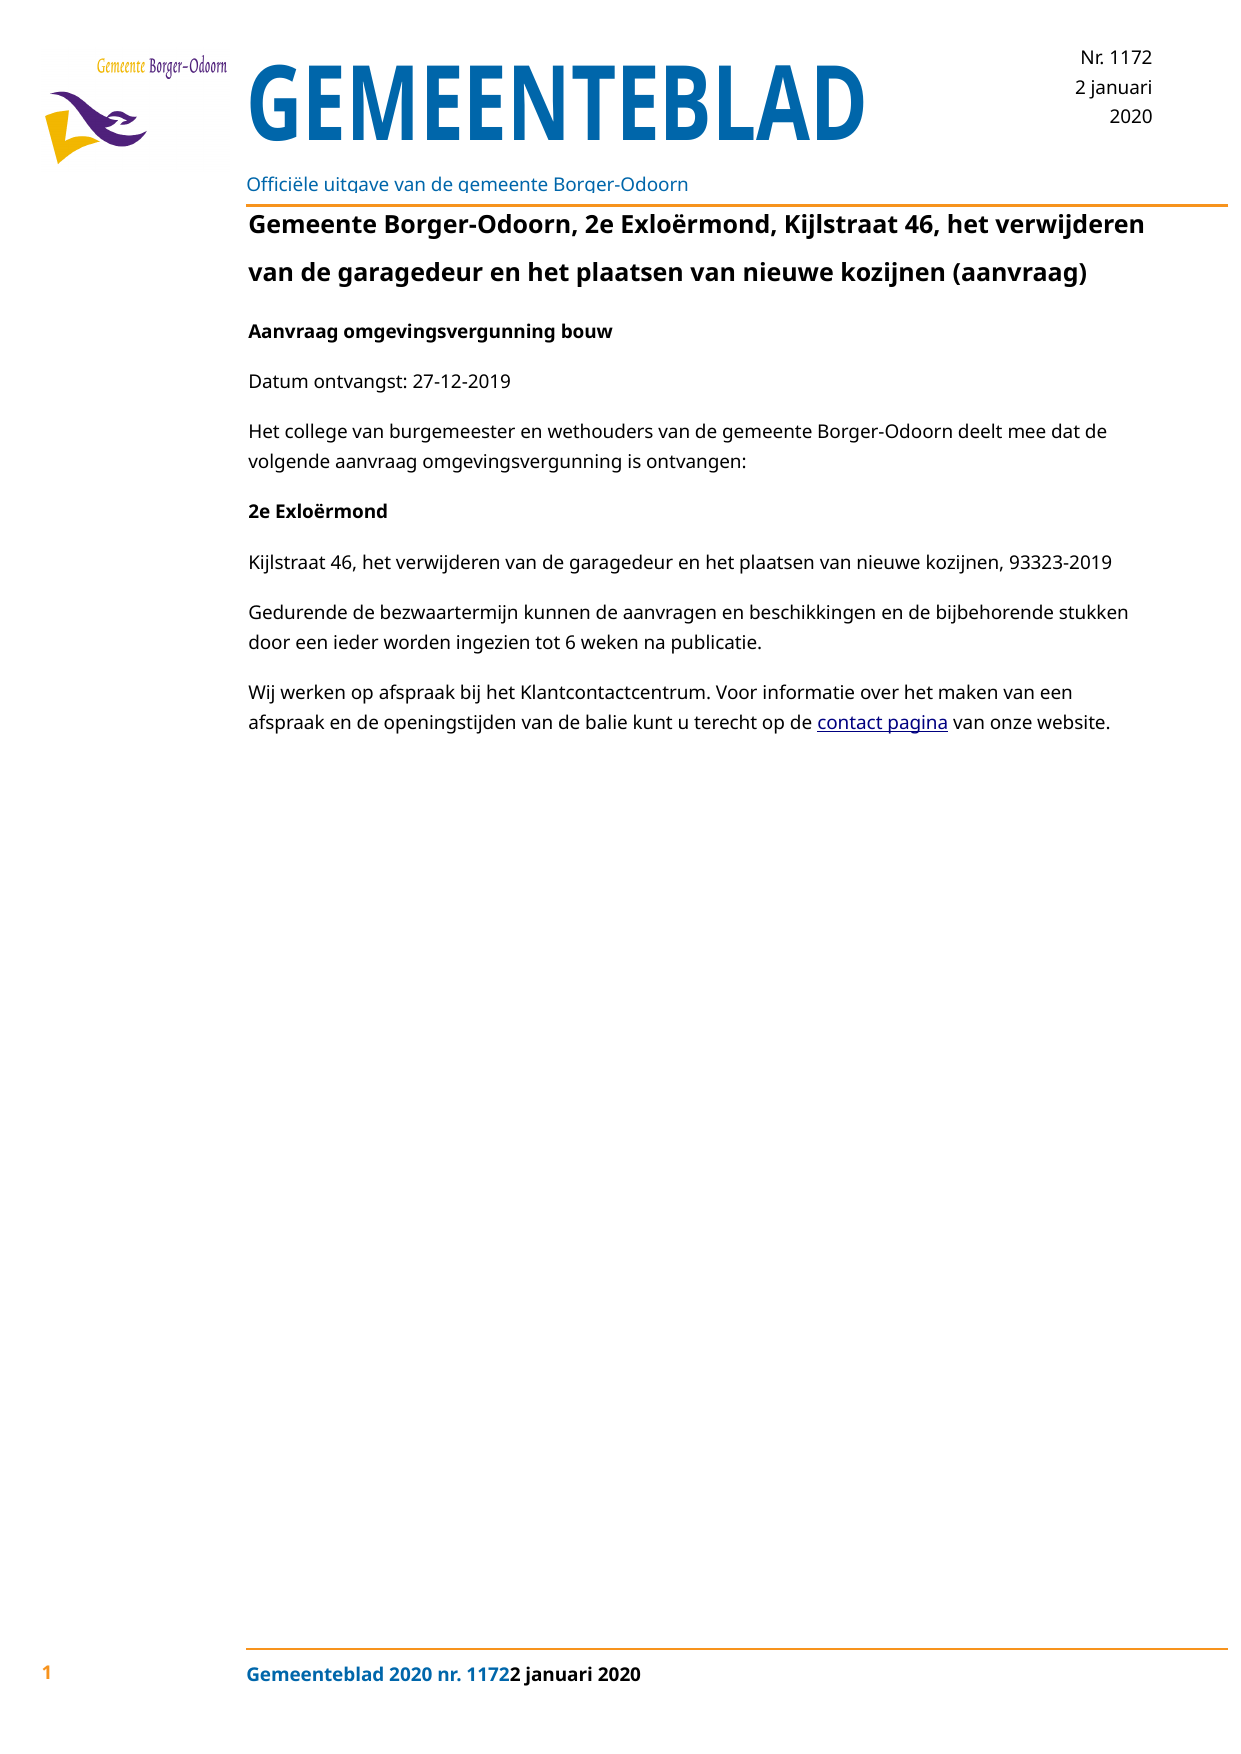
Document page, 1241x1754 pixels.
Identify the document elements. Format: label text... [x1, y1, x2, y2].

text Datum ontvangst: 27-12-2019 [248, 368, 1152, 394]
text Gemeente Borger-Odoorn, 2e Exloërmond, Kijlstraat 46, het verwijderen van de garagedeur en het plaatsen van nieuwe kozijnen (aanvraag) [248, 207, 1152, 288]
picture [41, 47, 231, 172]
text 2e Exloërmond [248, 499, 1152, 524]
text Het college van burgemeester en wethouders van de gemeente Borger-Odoorn deelt mee dat de volgende aanvraag omgevingsvergunning is ontvangen: [248, 419, 1152, 474]
text Aanvraag omgevingsvergunning bouw [248, 318, 1152, 344]
text Gedurende de bezwaartermijn kunnen de aanvragen en beschikkingen en de bijbehorende stukken door een ieder worden ingezien tot 6 weken na publicatie. [248, 599, 1152, 655]
text Wij werken op afspraak bij het Klantcontactcentrum. Voor informatie over het maken van een afspraak en de openingstijden van de balie kunt u terecht op de contact pagina van onze website. [248, 679, 1152, 735]
text Kijlstraat 46, het verwijderen van de garagedeur en het plaatsen van nieuwe kozijnen, 93323-2019 [248, 549, 1152, 575]
